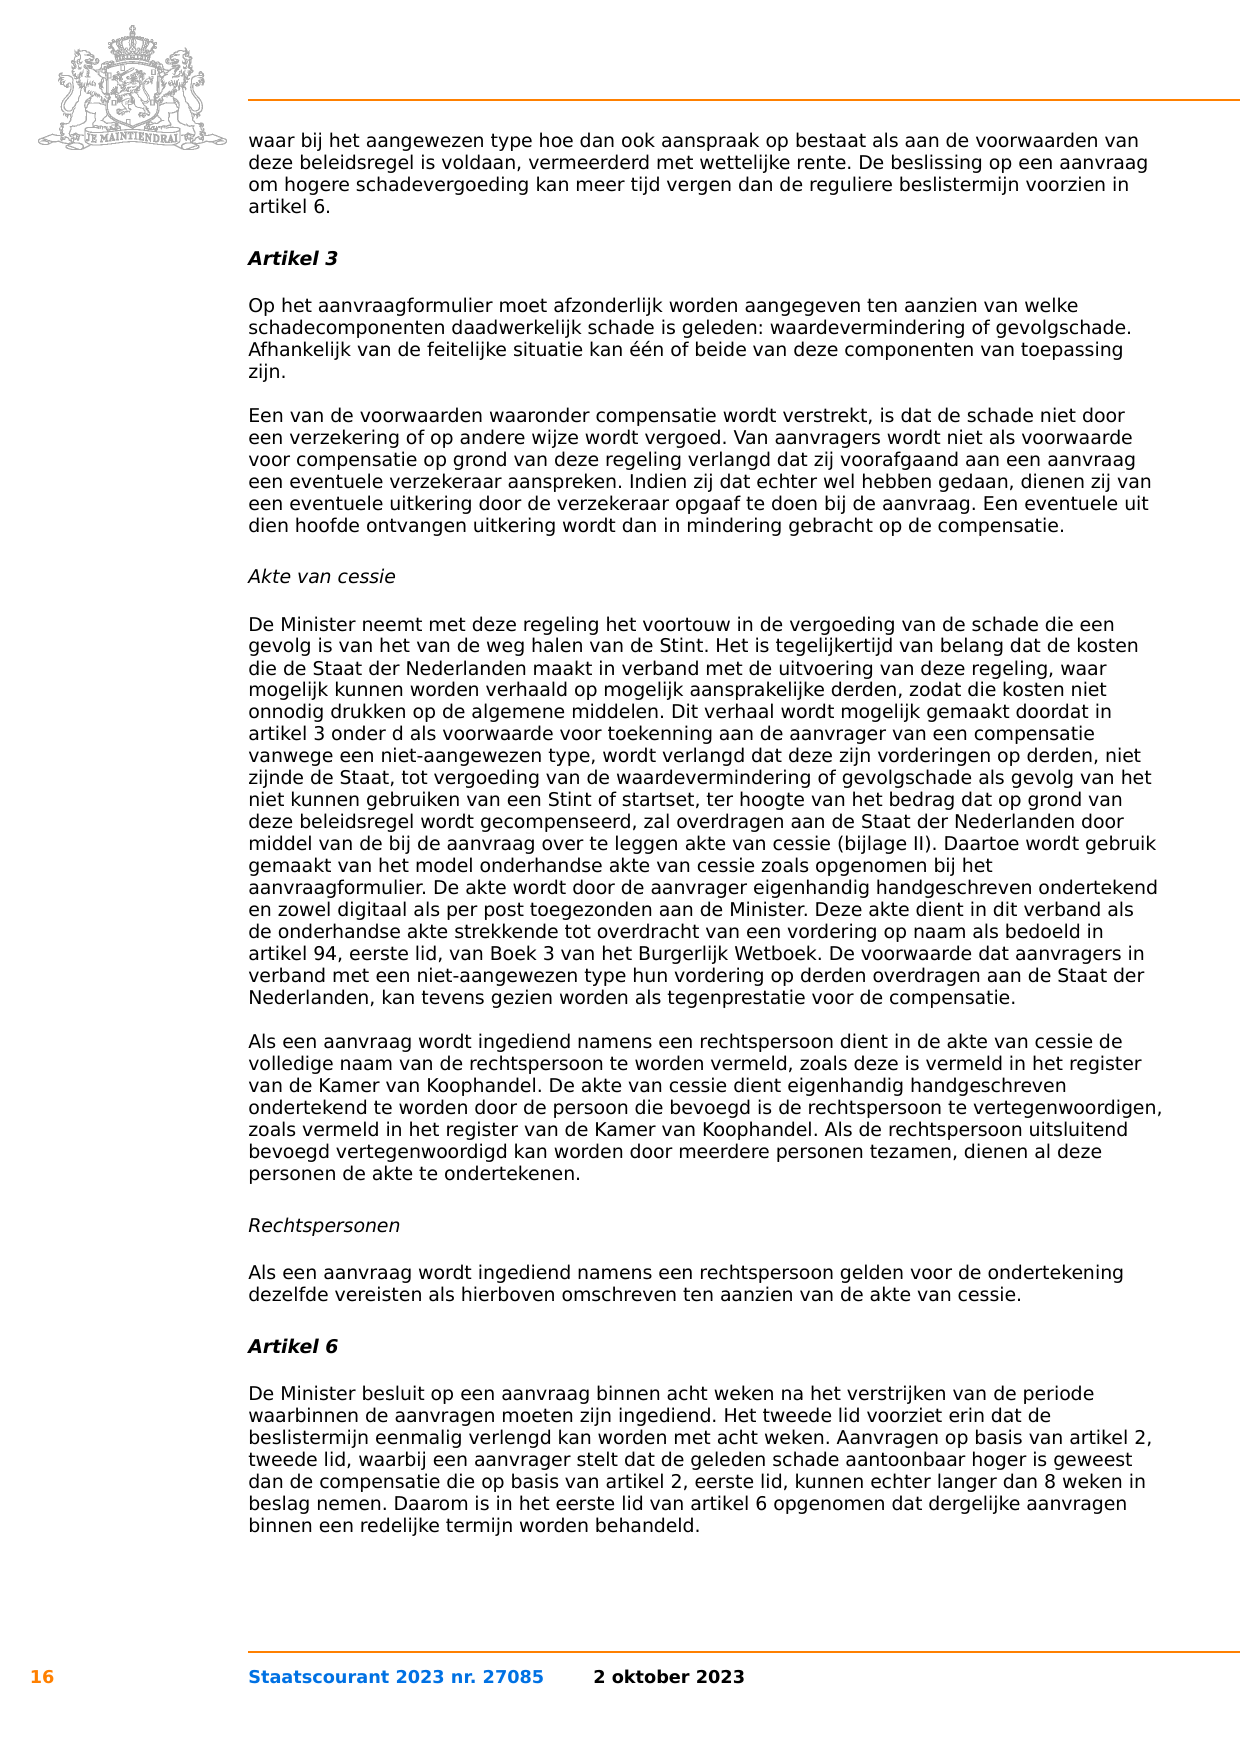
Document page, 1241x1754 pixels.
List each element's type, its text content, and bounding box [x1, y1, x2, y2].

text Een van de voorwaarden waaronder compensatie wordt verstrekt, is dat de schade niet door een verzekering of op andere wijze wordt vergoed. Van aanvragers wordt niet als voorwaarde voor compensatie op grond van deze regeling verlangd dat zij voorafgaand aan een aanvraag een eventuele verzekeraar aanspreken. Indien zij dat echter wel hebben gedaan, dienen zij van een eventuele uitkering door de verzekeraar opgaaf te doen bij de aanvraag. Een eventuele uit dien hoofde ontvangen uitkering wordt dan in mindering gebracht op de compensatie. [248, 404, 1163, 536]
text De Minister neemt met deze regeling het voortouw in de vergoeding van de schade die een gevolg is van het van de weg halen van de Stint. Het is tegelijkertijd van belang dat de kosten die de Staat der Nederlanden maakt in verband met de uitvoering van deze regeling, waar mogelijk kunnen worden verhaald op mogelijk aansprakelijke derden, zodat die kosten niet onnodig drukken op de algemene middelen. Dit verhaal wordt mogelijk gemaakt doordat in artikel 3 onder d als voorwaarde voor toekenning aan de aanvrager van een compensatie vanwege een niet-aangewezen type, wordt verlangd dat deze zijn vorderingen op derden, niet zijnde de Staat, tot vergoeding van de waardevermindering of gevolgschade als gevolg van het niet kunnen gebruiken van een Stint of startset, ter hoogte van het bedrag dat op grond van deze beleidsregel wordt gecompenseerd, zal overdragen aan de Staat der Nederlanden door middel van de bij de aanvraag over te leggen akte van cessie (bijlage II). Daartoe wordt gebruik gemaakt van het model onderhandse akte van cessie zoals opgenomen bij het aanvraagformulier. De akte wordt door de aanvrager eigenhandig handgeschreven ondertekend en zowel digitaal als per post toegezonden aan de Minister. Deze akte dient in dit verband als de onderhandse akte strekkende tot overdracht van een vordering op naam als bedoeld in artikel 94, eerste lid, van Boek 3 van het Burgerlijk Wetboek. De voorwaarde dat aanvragers in verband met een niet-aangewezen type hun vordering op derden overdragen aan de Staat der Nederlanden, kan tevens gezien worden als tegenprestatie voor de compensatie. [248, 613, 1163, 1009]
subtitle Akte van cessie [248, 566, 1163, 588]
subtitle Artikel 3 [248, 248, 1163, 270]
text Als een aanvraag wordt ingediend namens een rechtspersoon dient in de akte van cessie de volledige naam van de rechtspersoon te worden vermeld, zoals deze is vermeld in het register van de Kamer van Koophandel. De akte van cessie dient eigenhandig handgeschreven ondertekend te worden door de persoon die bevoegd is de rechtspersoon te vertegenwoordigen, zoals vermeld in het register van de Kamer van Koophandel. Als de rechtspersoon uitsluitend bevoegd vertegenwoordigd kan worden door meerdere personen tezamen, dienen al deze personen de akte te ondertekenen. [248, 1031, 1163, 1185]
text waar bij het aangewezen type hoe dan ook aanspraak op bestaat als aan de voorwaarden van deze beleidsregel is voldaan, vermeerderd met wettelijke rente. De beslissing op een aanvraag om hogere schadevergoeding kan meer tijd vergen dan de reguliere beslistermijn voorzien in artikel 6. [248, 130, 1163, 218]
subtitle Rechtspersonen [248, 1215, 1163, 1237]
text Als een aanvraag wordt ingediend namens een rechtspersoon gelden voor de ondertekening dezelfde vereisten als hierboven omschreven ten aanzien van de akte van cessie. [248, 1262, 1163, 1306]
picture [38, 25, 227, 150]
text De Minister besluit op een aanvraag binnen acht weken na het verstrijken van de periode waarbinnen de aanvragen moeten zijn ingediend. Het tweede lid voorziet erin dat de beslistermijn eenmalig verlengd kan worden met acht weken. Aanvragen op basis van artikel 2, tweede lid, waarbij een aanvrager stelt dat de geleden schade aantoonbaar hoger is geweest dan de compensatie die op basis van artikel 2, eerste lid, kunnen echter langer dan 8 weken in beslag nemen. Daarom is in het eerste lid van artikel 6 opgenomen dat dergelijke aanvragen binnen een redelijke termijn worden behandeld. [248, 1383, 1163, 1537]
subtitle Artikel 6 [248, 1336, 1163, 1358]
text Op het aanvraagformulier moet afzonderlijk worden aangegeven ten aanzien van welke schadecomponenten daadwerkelijk schade is geleden: waardevermindering of gevolgschade. Afhankelijk van de feitelijke situatie kan één of beide van deze componenten van toepassing zijn. [248, 295, 1163, 383]
